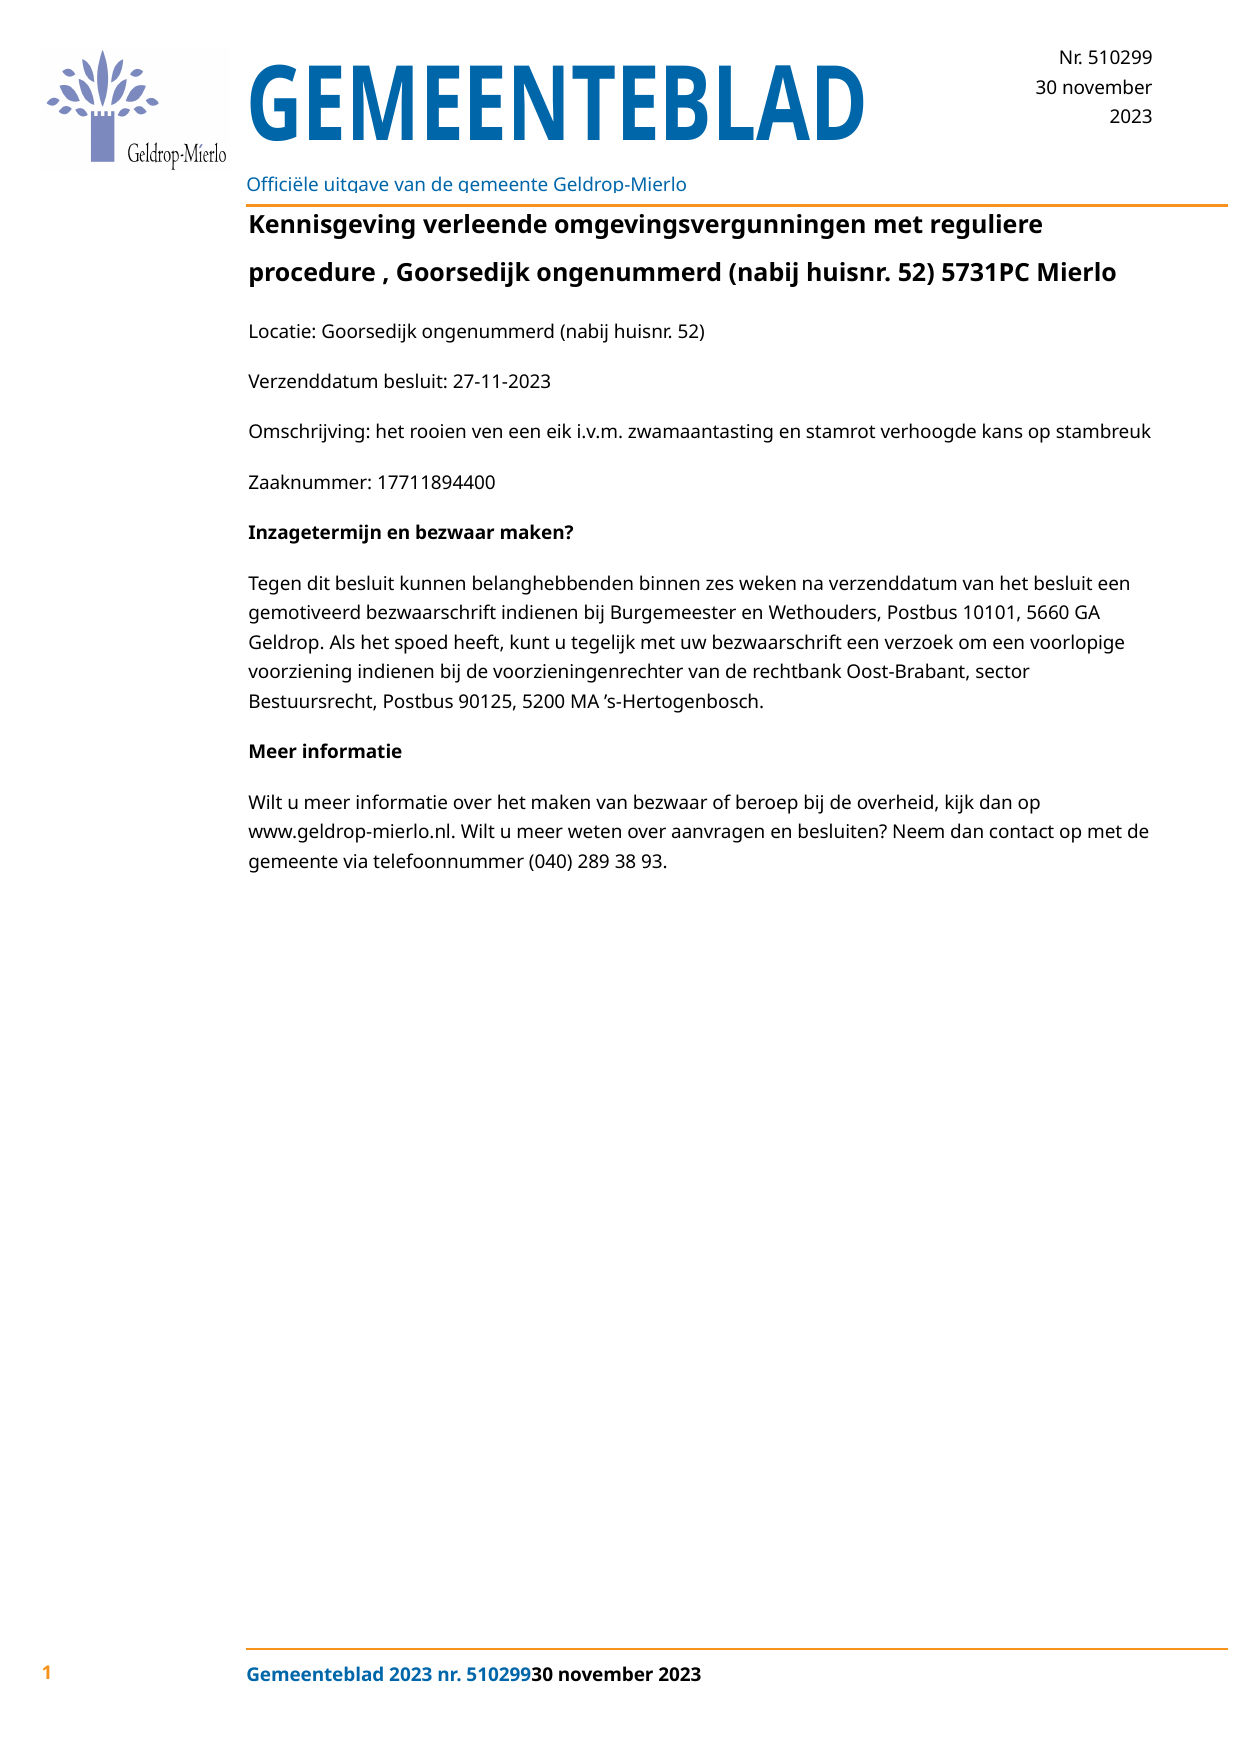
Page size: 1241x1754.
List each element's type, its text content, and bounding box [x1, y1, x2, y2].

text Verzenddatum besluit: 27-11-2023 [248, 368, 1152, 394]
text Omschrijving: het rooien ven een eik i.v.m. zwamaantasting en stamrot verhoogde kans op stambreuk [248, 419, 1152, 444]
text Kennisgeving verleende omgevingsvergunningen met reguliere procedure , Goorsedijk ongenummerd (nabij huisnr. 52) 5731PC Mierlo [248, 207, 1152, 288]
text Tegen dit besluit kunnen belanghebbenden binnen zes weken na verzenddatum van het besluit een gemotiveerd bezwaarschrift indienen bij Burgemeester en Wethouders, Postbus 10101, 5660 GA Geldrop. Als het spoed heeft, kunt u tegelijk met uw bezwaarschrift een verzoek om een voorlopige voorziening indienen bij de voorzieningenrechter van de rechtbank Oost-Brabant, sector Bestuursrecht, Postbus 90125, 5200 MA ’s-Hertogenbosch. [248, 570, 1152, 714]
text Wilt u meer informatie over het maken van bezwaar of beroep bij de overheid, kijk dan op www.geldrop-mierlo.nl. Wilt u meer weten over aanvragen en besluiten? Neem dan contact op met de gemeente via telefoonnummer (040) 289 38 93. [248, 789, 1152, 874]
text Locatie: Goorsedijk ongenummerd (nabij huisnr. 52) [248, 318, 1152, 344]
text Inzagetermijn en bezwaar maken? [248, 519, 1152, 545]
text Meer informatie [248, 739, 1152, 764]
text Zaaknummer: 17711894400 [248, 469, 1152, 495]
picture [41, 47, 231, 172]
